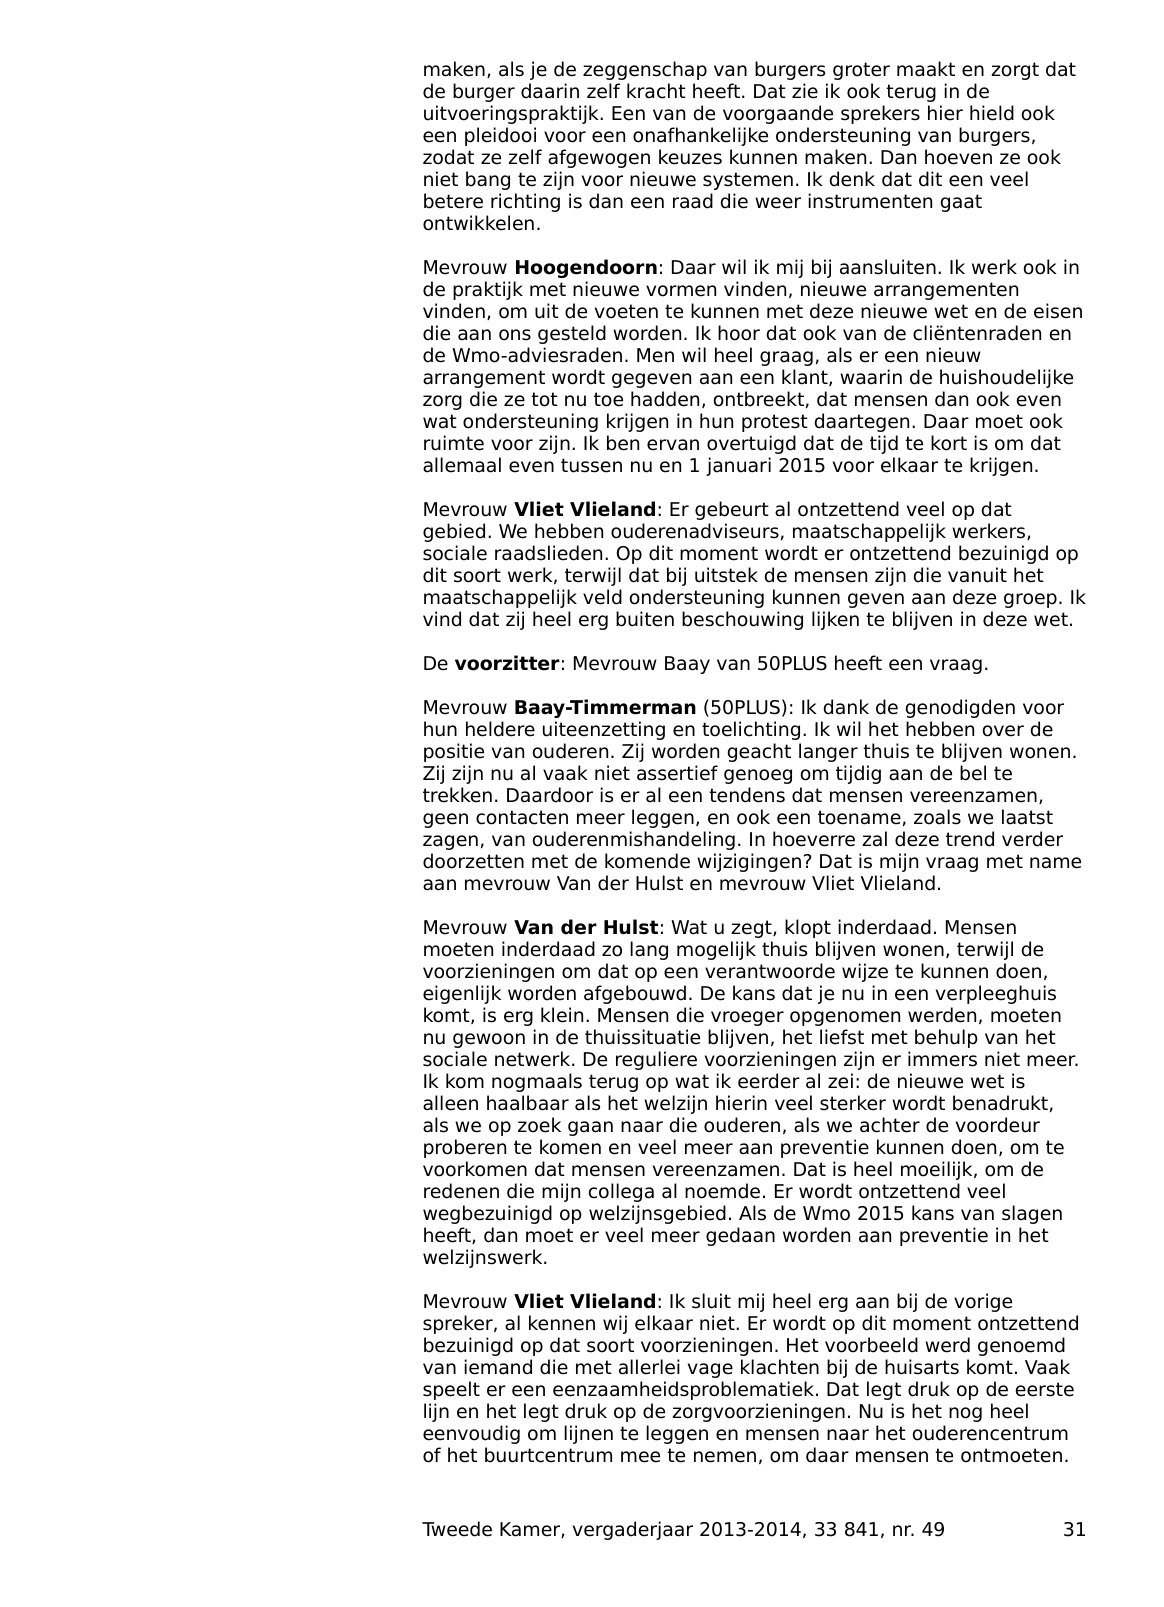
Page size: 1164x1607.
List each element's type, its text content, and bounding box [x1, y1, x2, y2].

text Mevrouw Vliet Vlieland: Er gebeurt al ontzettend veel op dat gebied. We hebben ouderenadviseurs, maatschappelijk werkers, sociale raadslieden. Op dit moment wordt er ontzettend bezuinigd op dit soort werk, terwijl dat bij uitstek de mensen zijn die vanuit het maatschappelijk veld ondersteuning kunnen geven aan deze groep. Ik vind dat zij heel erg buiten beschouwing lijken te blijven in deze wet. [422, 499, 1087, 631]
text Mevrouw Hoogendoorn: Daar wil ik mij bij aansluiten. Ik werk ook in de praktijk met nieuwe vormen vinden, nieuwe arrangementen vinden, om uit de voeten te kunnen met deze nieuwe wet en de eisen die aan ons gesteld worden. Ik hoor dat ook van de cliëntenraden en de Wmo-adviesraden. Men wil heel graag, als er een nieuw arrangement wordt gegeven aan een klant, waarin de huishoudelijke zorg die ze tot nu toe hadden, ontbreekt, dat mensen dan ook even wat ondersteuning krijgen in hun protest daartegen. Daar moet ook ruimte voor zijn. Ik ben ervan overtuigd dat de tijd te kort is om dat allemaal even tussen nu en 1 januari 2015 voor elkaar te krijgen. [422, 257, 1087, 477]
text Mevrouw Baay-Timmerman (50PLUS): Ik dank de genodigden voor hun heldere uiteenzetting en toelichting. Ik wil het hebben over de positie van ouderen. Zij worden geacht langer thuis te blijven wonen. Zij zijn nu al vaak niet assertief genoeg om tijdig aan de bel te trekken. Daardoor is er al een tendens dat mensen vereenzamen, geen contacten meer leggen, en ook een toename, zoals we laatst zagen, van ouderenmishandeling. In hoeverre zal deze trend verder doorzetten met de komende wijzigingen? Dat is mijn vraag met name aan mevrouw Van der Hulst en mevrouw Vliet Vlieland. [422, 697, 1087, 895]
text De voorzitter: Mevrouw Baay van 50PLUS heeft een vraag. [422, 653, 1087, 675]
text Mevrouw Vliet Vlieland: Ik sluit mij heel erg aan bij de vorige spreker, al kennen wij elkaar niet. Er wordt op dit moment ontzettend bezuinigd op dat soort voorzieningen. Het voorbeeld werd genoemd van iemand die met allerlei vage klachten bij de huisarts komt. Vaak speelt er een eenzaamheidsproblematiek. Dat legt druk op de eerste lijn en het legt druk op de zorgvoorzieningen. Nu is het nog heel eenvoudig om lijnen te leggen en mensen naar het ouderencentrum of het buurtcentrum mee te nemen, om daar mensen te ontmoeten. [422, 1291, 1087, 1467]
text maken, als je de zeggenschap van burgers groter maakt en zorgt dat de burger daarin zelf kracht heeft. Dat zie ik ook terug in de uitvoeringspraktijk. Een van de voorgaande sprekers hier hield ook een pleidooi voor een onafhankelijke ondersteuning van burgers, zodat ze zelf afgewogen keuzes kunnen maken. Dan hoeven ze ook niet bang te zijn voor nieuwe systemen. Ik denk dat dit een veel betere richting is dan een raad die weer instrumenten gaat ontwikkelen. [422, 59, 1087, 235]
text Mevrouw Van der Hulst: Wat u zegt, klopt inderdaad. Mensen moeten inderdaad zo lang mogelijk thuis blijven wonen, terwijl de voorzieningen om dat op een verantwoorde wijze te kunnen doen, eigenlijk worden afgebouwd. De kans dat je nu in een verpleeghuis komt, is erg klein. Mensen die vroeger opgenomen werden, moeten nu gewoon in de thuissituatie blijven, het liefst met behulp van het sociale netwerk. De reguliere voorzieningen zijn er immers niet meer. Ik kom nogmaals terug op wat ik eerder al zei: de nieuwe wet is alleen haalbaar als het welzijn hierin veel sterker wordt benadrukt, als we op zoek gaan naar die ouderen, als we achter de voordeur proberen te komen en veel meer aan preventie kunnen doen, om te voorkomen dat mensen vereenzamen. Dat is heel moeilijk, om de redenen die mijn collega al noemde. Er wordt ontzettend veel wegbezuinigd op welzijnsgebied. Als de Wmo 2015 kans van slagen heeft, dan moet er veel meer gedaan worden aan preventie in het welzijnswerk. [422, 917, 1087, 1269]
